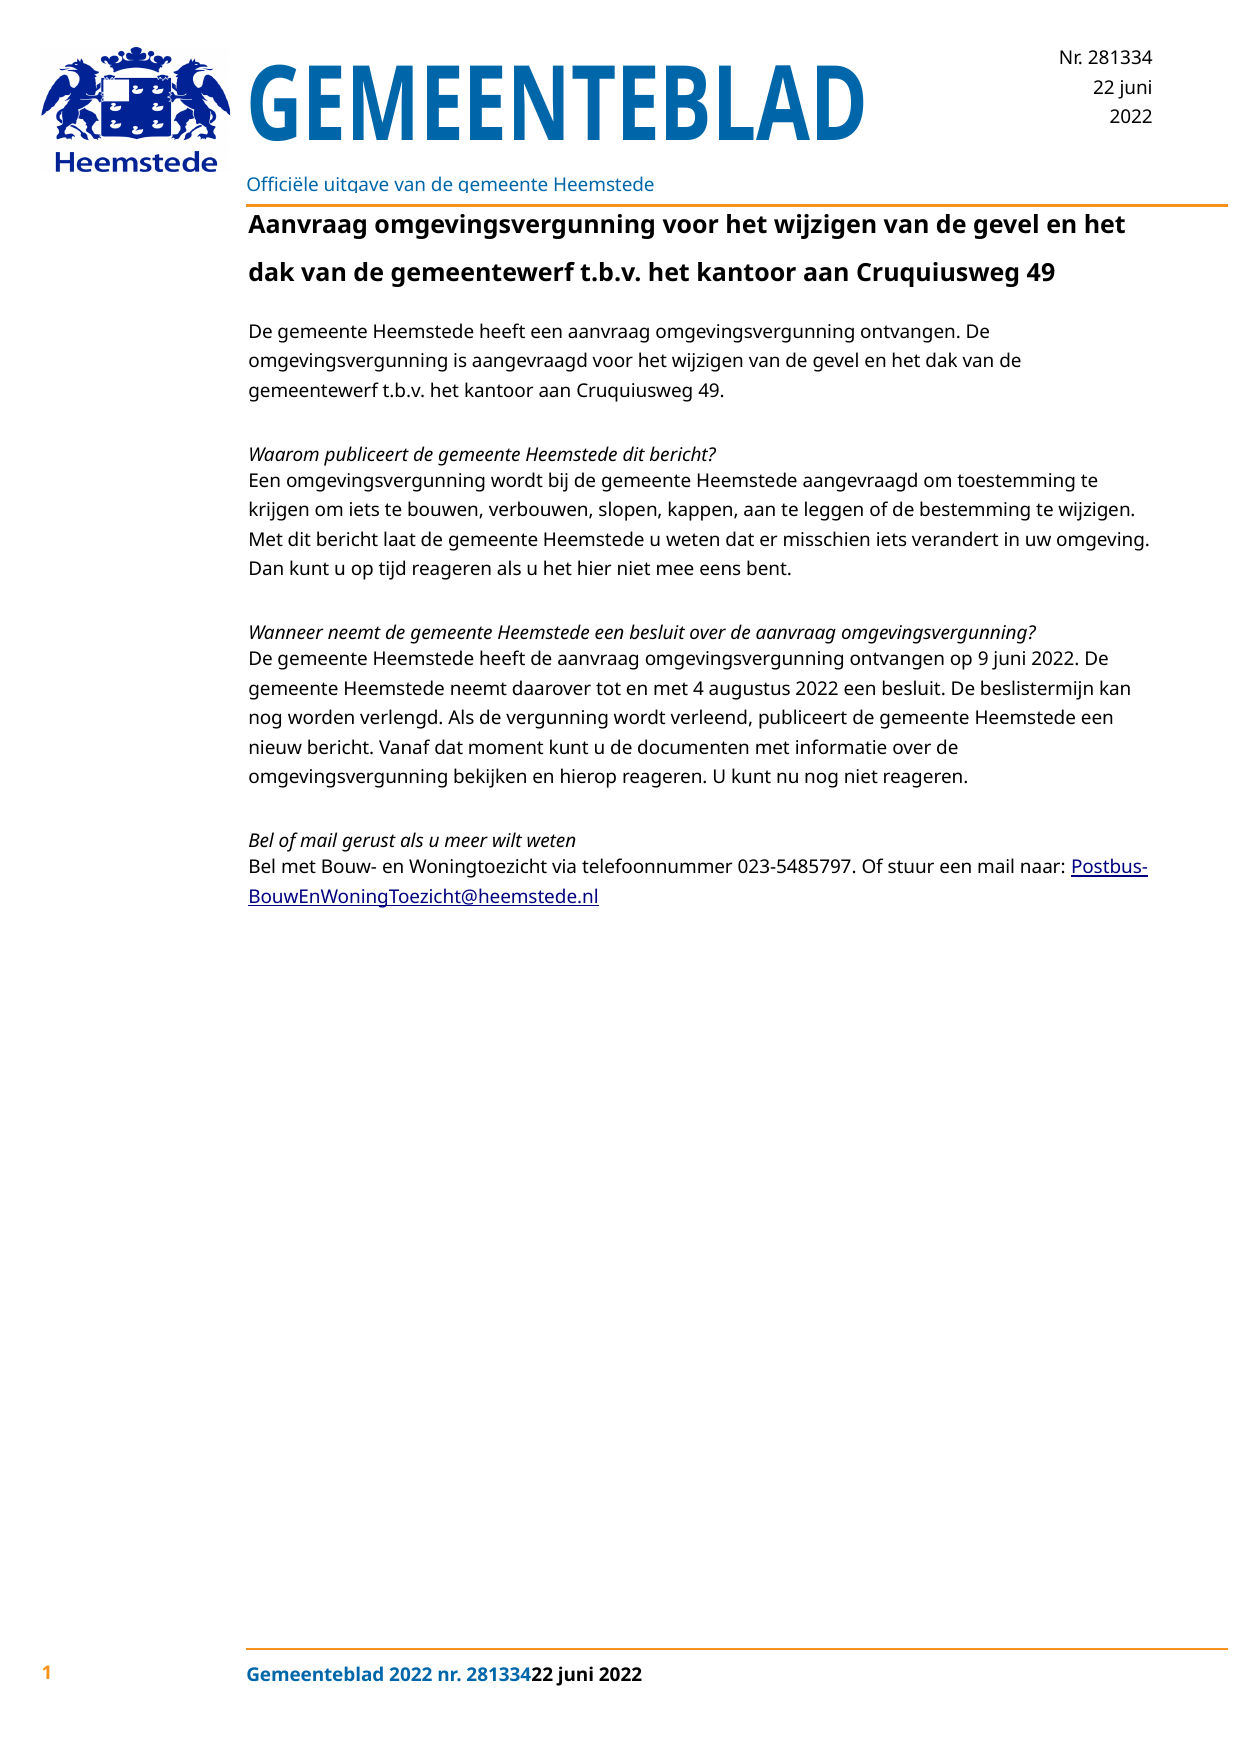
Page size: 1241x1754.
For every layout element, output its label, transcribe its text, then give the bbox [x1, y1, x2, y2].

text Bel of mail gerust als u meer wilt weten [248, 827, 1152, 853]
text Een omgevingsvergunning wordt bij de gemeente Heemstede aangevraagd om toestemming te krijgen om iets te bouwen, verbouwen, slopen, kappen, aan te leggen of de bestemming te wijzigen. Met dit bericht laat de gemeente Heemstede u weten dat er misschien iets verandert in uw omgeving. Dan kunt u op tijd reageren als u het hier niet mee eens bent. [248, 467, 1152, 581]
text De gemeente Heemstede heeft een aanvraag omgevingsvergunning ontvangen. De omgevingsvergunning is aangevraagd voor het wijzigen van de gevel en het dak van de gemeentewerf t.b.v. het kantoor aan Cruquiusweg 49. [248, 318, 1152, 403]
text De gemeente Heemstede heeft de aanvraag omgevingsvergunning ontvangen op 9 juni 2022. De gemeente Heemstede neemt daarover tot en met 4 augustus 2022 een besluit. De beslistermijn kan nog worden verlengd. Als de vergunning wordt verleend, publiceert de gemeente Heemstede een nieuw bericht. Vanaf dat moment kunt u de documenten met informatie over de omgevingsvergunning bekijken en hierop reageren. U kunt nu nog niet reageren. [248, 645, 1152, 789]
picture [41, 47, 231, 172]
text Wanneer neemt de gemeente Heemstede een besluit over de aanvraag omgevingsvergunning? [248, 619, 1152, 645]
text Bel met Bouw- en Woningtoezicht via telefoonnummer 023-5485797. Of stuur een mail naar: Postbus-BouwEnWoningToezicht@heemstede.nl [248, 853, 1152, 908]
text Aanvraag omgevingsvergunning voor het wijzigen van de gevel en het dak van de gemeentewerf t.b.v. het kantoor aan Cruquiusweg 49 [248, 207, 1152, 288]
text Waarom publiceert de gemeente Heemstede dit bericht? [248, 441, 1152, 467]
